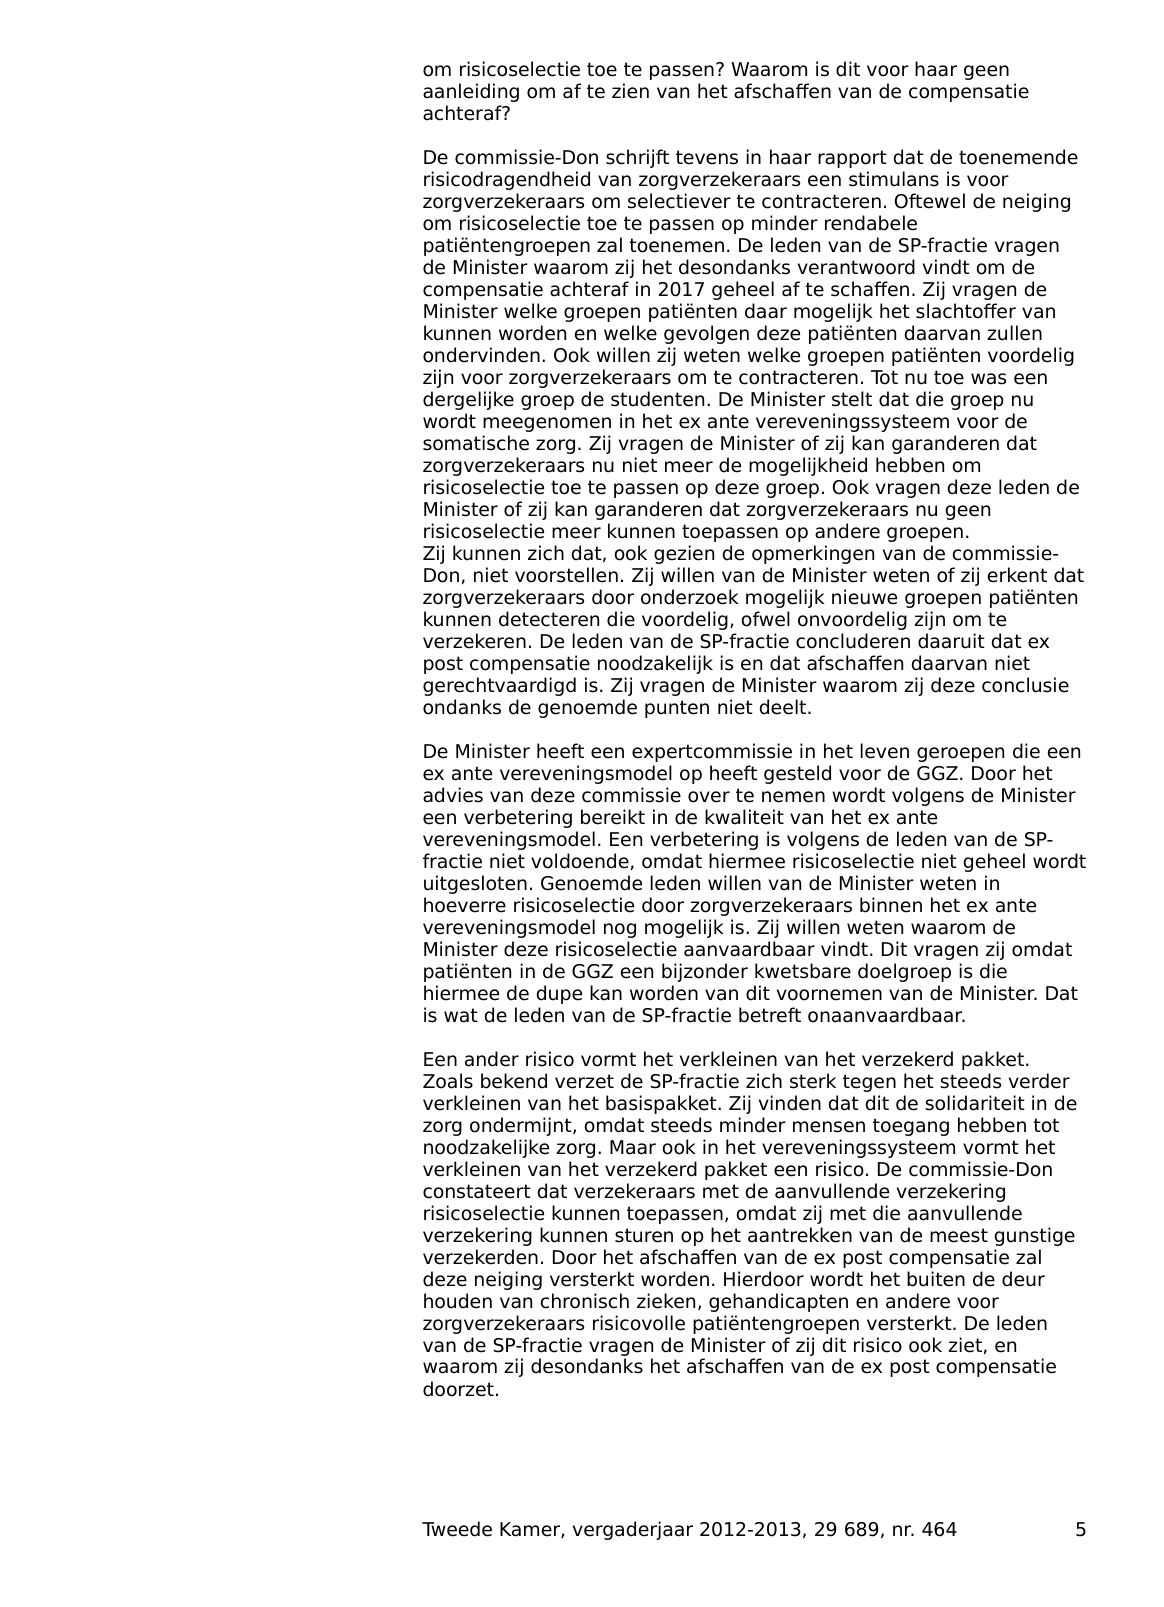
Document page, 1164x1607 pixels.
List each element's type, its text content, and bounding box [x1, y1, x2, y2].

text Zij kunnen zich dat, ook gezien de opmerkingen van de commissie-Don, niet voorstellen. Zij willen van de Minister weten of zij erkent dat zorgverzekeraars door onderzoek mogelijk nieuwe groepen patiënten kunnen detecteren die voordelig, ofwel onvoordelig zijn om te verzekeren. De leden van de SP-fractie concluderen daaruit dat ex post compensatie noodzakelijk is en dat afschaffen daarvan niet gerechtvaardigd is. Zij vragen de Minister waarom zij deze conclusie ondanks de genoemde punten niet deelt. [422, 543, 1087, 719]
text Een ander risico vormt het verkleinen van het verzekerd pakket. Zoals bekend verzet de SP-fractie zich sterk tegen het steeds verder verkleinen van het basispakket. Zij vinden dat dit de solidariteit in de zorg ondermijnt, omdat steeds minder mensen toegang hebben tot noodzakelijke zorg. Maar ook in het vereveningssysteem vormt het verkleinen van het verzekerd pakket een risico. De commissie-Don constateert dat verzekeraars met de aanvullende verzekering risicoselectie kunnen toepassen, omdat zij met die aanvullende verzekering kunnen sturen op het aantrekken van de meest gunstige verzekerden. Door het afschaffen van de ex post compensatie zal deze neiging versterkt worden. Hierdoor wordt het buiten de deur houden van chronisch zieken, gehandicapten en andere voor zorgverzekeraars risicovolle patiëntengroepen versterkt. De leden van de SP-fractie vragen de Minister of zij dit risico ook ziet, en waarom zij desondanks het afschaffen van de ex post compensatie doorzet. [422, 1049, 1087, 1400]
text De Minister heeft een expertcommissie in het leven geroepen die een ex ante vereveningsmodel op heeft gesteld voor de GGZ. Door het advies van deze commissie over te nemen wordt volgens de Minister een verbetering bereikt in de kwaliteit van het ex ante vereveningsmodel. Een verbetering is volgens de leden van de SP-fractie niet voldoende, omdat hiermee risicoselectie niet geheel wordt uitgesloten. Genoemde leden willen van de Minister weten in hoeverre risicoselectie door zorgverzekeraars binnen het ex ante vereveningsmodel nog mogelijk is. Zij willen weten waarom de Minister deze risicoselectie aanvaardbaar vindt. Dit vragen zij omdat patiënten in de GGZ een bijzonder kwetsbare doelgroep is die hiermee de dupe kan worden van dit voornemen van de Minister. Dat is wat de leden van de SP-fractie betreft onaanvaardbaar. [422, 741, 1087, 1027]
text De commissie-Don schrijft tevens in haar rapport dat de toenemende risicodragendheid van zorgverzekeraars een stimulans is voor zorgverzekeraars om selectiever te contracteren. Oftewel de neiging om risicoselectie toe te passen op minder rendabele patiëntengroepen zal toenemen. De leden van de SP-fractie vragen de Minister waarom zij het desondanks verantwoord vindt om de compensatie achteraf in 2017 geheel af te schaffen. Zij vragen de Minister welke groepen patiënten daar mogelijk het slachtoffer van kunnen worden en welke gevolgen deze patiënten daarvan zullen ondervinden. Ook willen zij weten welke groepen patiënten voordelig zijn voor zorgverzekeraars om te contracteren. Tot nu toe was een dergelijke groep de studenten. De Minister stelt dat die groep nu wordt meegenomen in het ex ante vereveningssysteem voor de somatische zorg. Zij vragen de Minister of zij kan garanderen dat zorgverzekeraars nu niet meer de mogelijkheid hebben om risicoselectie toe te passen op deze groep. Ook vragen deze leden de Minister of zij kan garanderen dat zorgverzekeraars nu geen risicoselectie meer kunnen toepassen op andere groepen. [422, 147, 1087, 543]
text om risicoselectie toe te passen? Waarom is dit voor haar geen aanleiding om af te zien van het afschaffen van de compensatie achteraf? [422, 59, 1087, 125]
